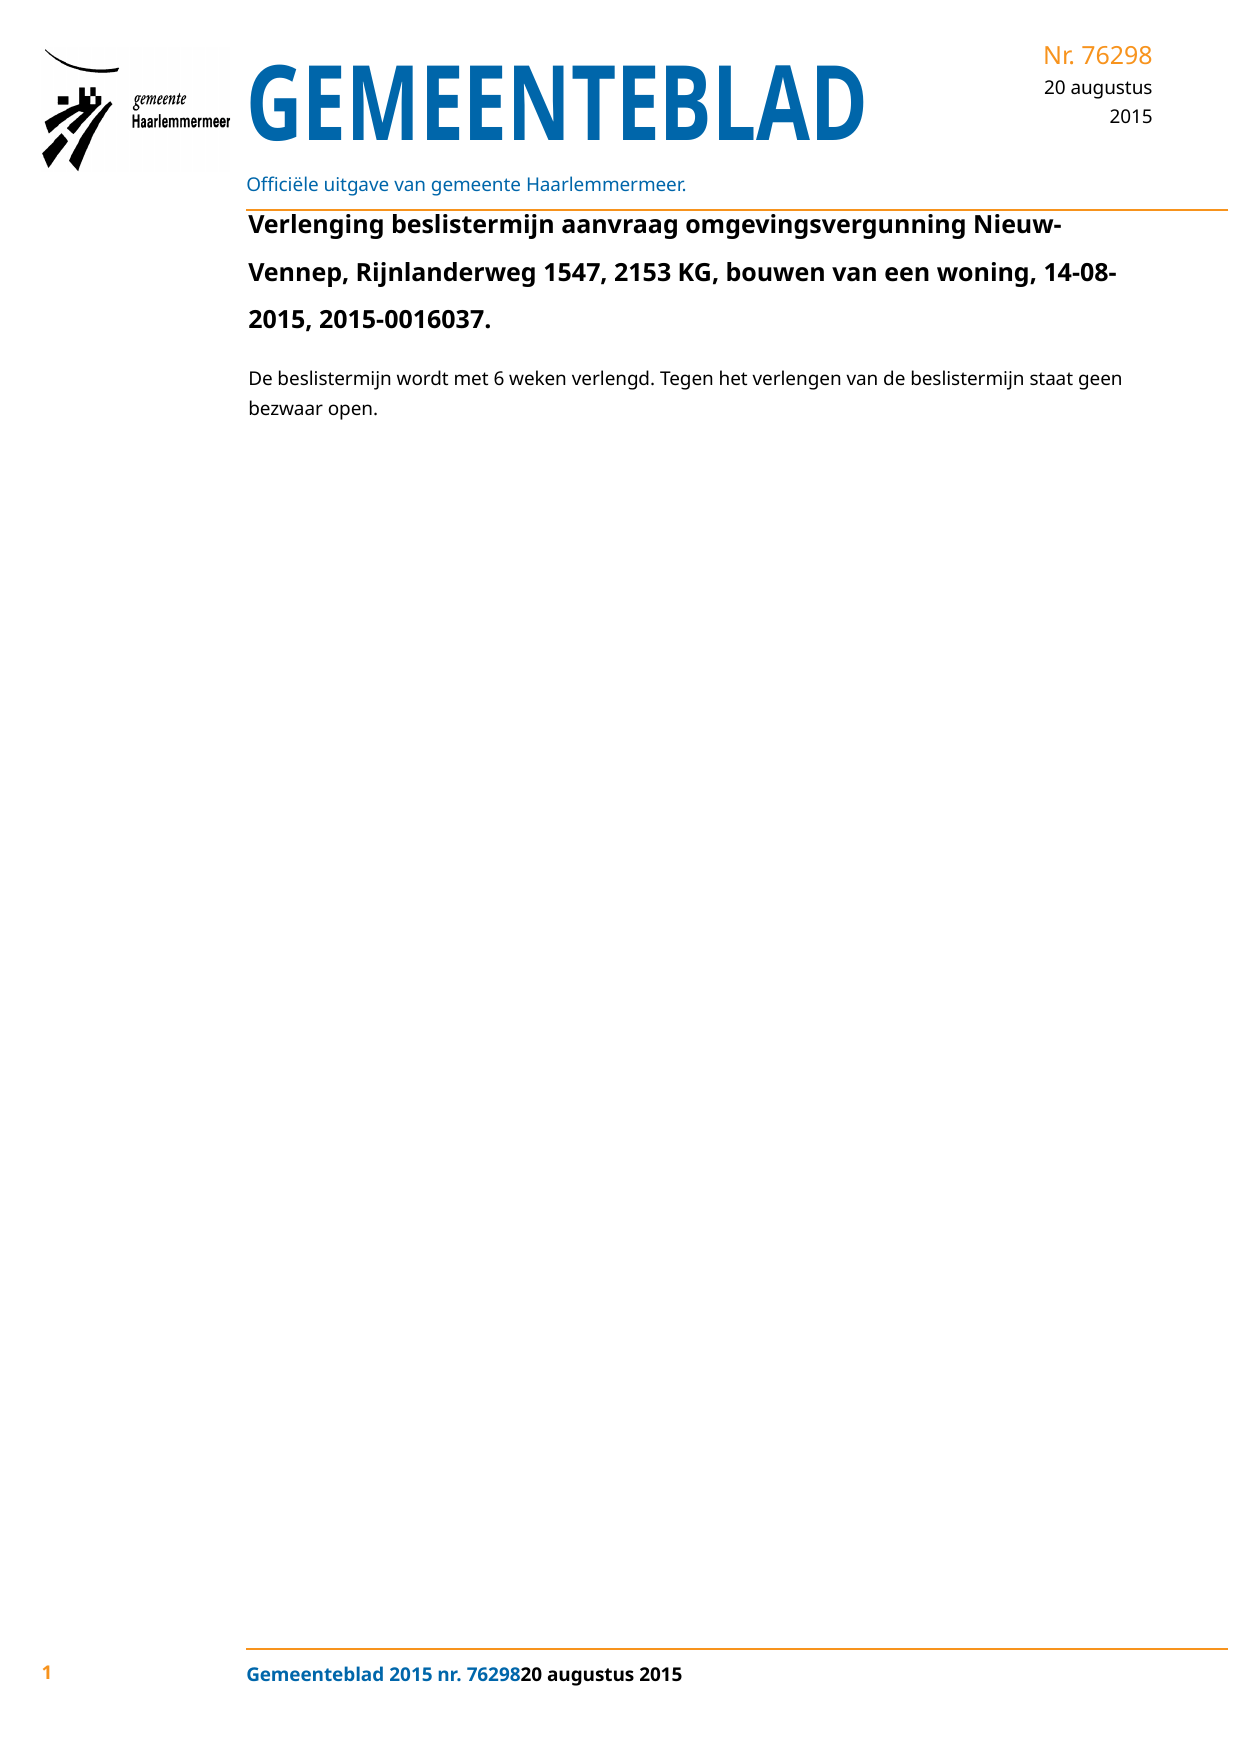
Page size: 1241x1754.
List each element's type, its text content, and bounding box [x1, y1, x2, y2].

picture [41, 47, 231, 172]
text Verlenging beslistermijn aanvraag omgevingsvergunning Nieuw-Vennep, Rijnlanderweg 1547, 2153 KG, bouwen van een woning, 14-08-2015, 2015-0016037. [248, 211, 1152, 336]
text De beslistermijn wordt met 6 weken verlengd. Tegen het verlengen van de beslistermijn staat geen bezwaar open. [248, 366, 1152, 421]
